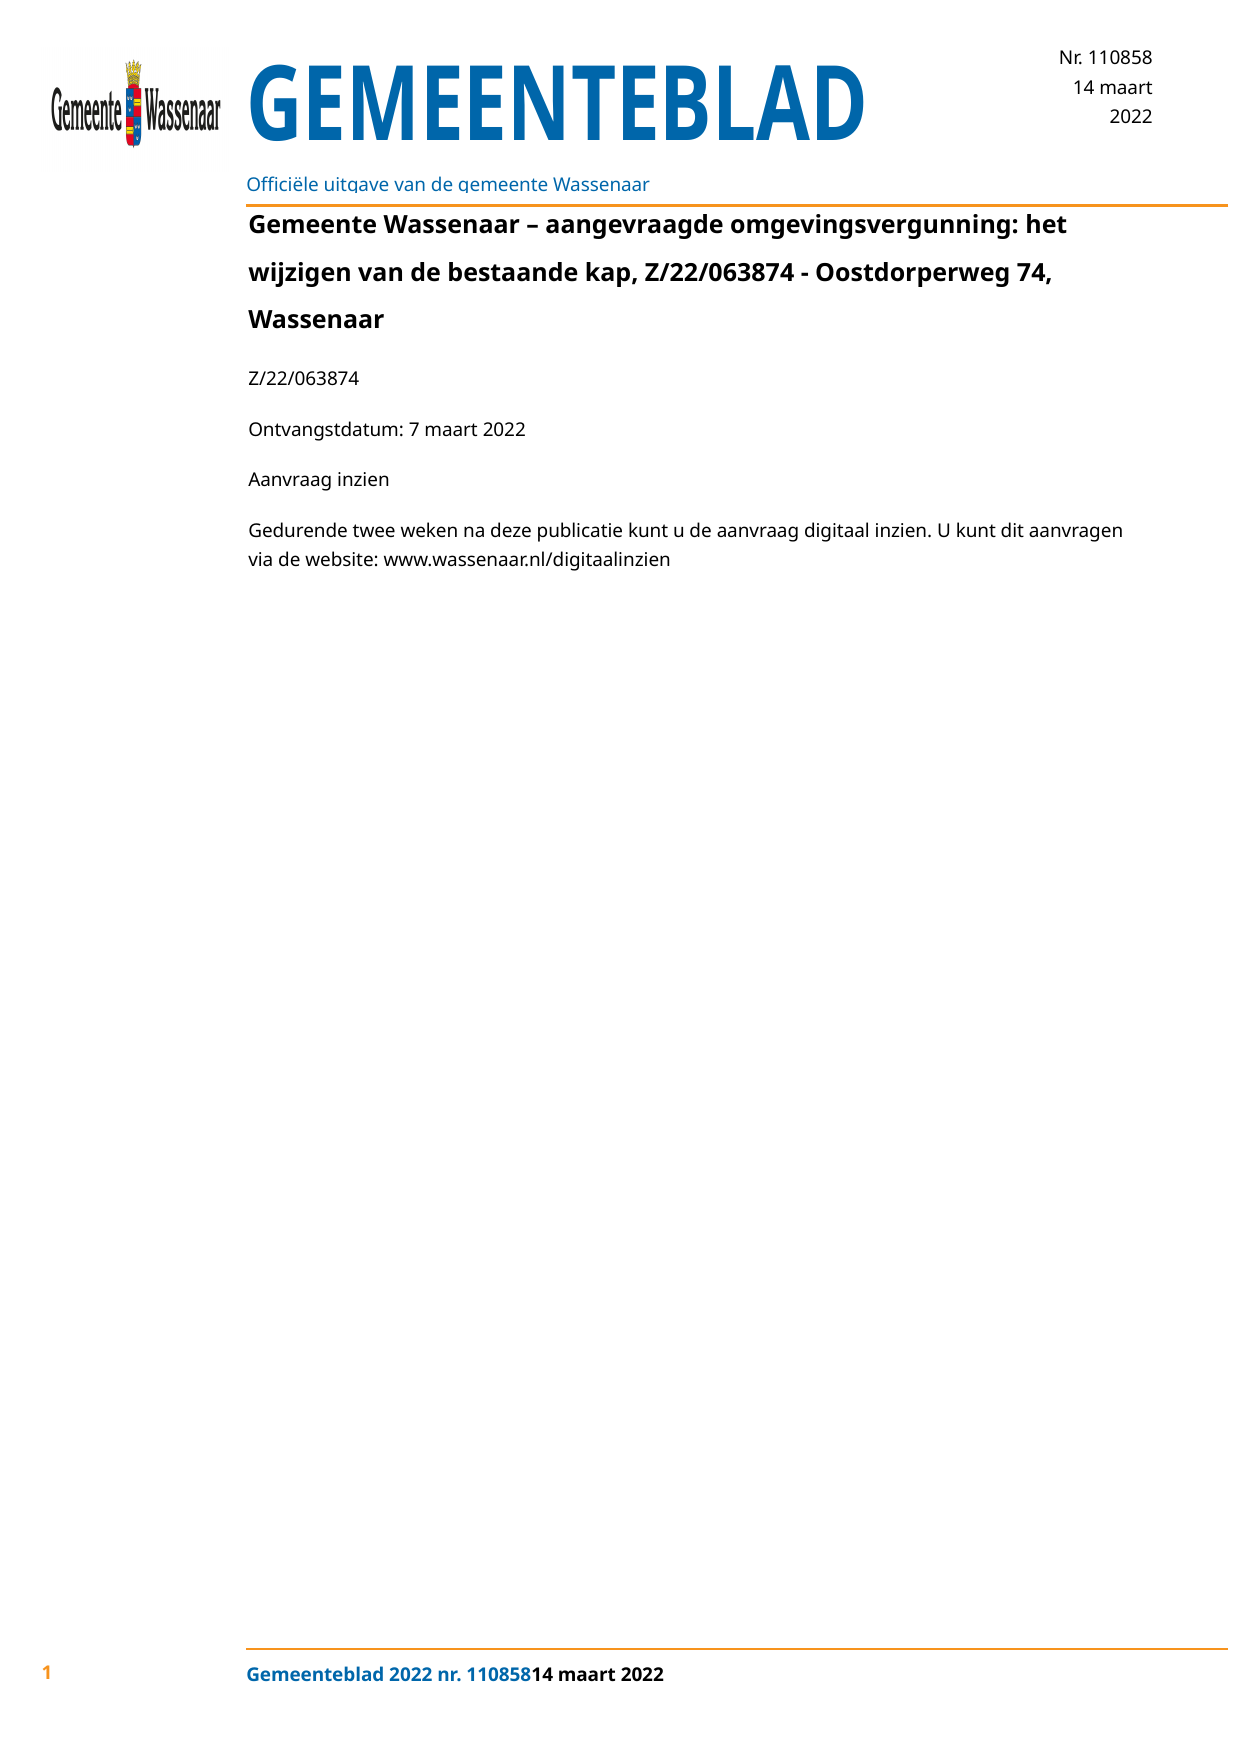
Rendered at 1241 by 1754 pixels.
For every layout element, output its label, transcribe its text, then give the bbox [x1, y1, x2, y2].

text Z/22/063874 [248, 366, 1152, 391]
picture [41, 47, 231, 172]
text Gedurende twee weken na deze publicatie kunt u de aanvraag digitaal inzien. U kunt dit aanvragen via de website: www.wassenaar.nl/digitaalinzien [248, 517, 1152, 572]
text Ontvangstdatum: 7 maart 2022 [248, 416, 1152, 442]
text Gemeente Wassenaar – aangevraagde omgevingsvergunning: het wijzigen van de bestaande kap, Z/22/063874 - Oostdorperweg 74, Wassenaar [248, 207, 1152, 336]
text Aanvraag inzien [248, 466, 1152, 492]
